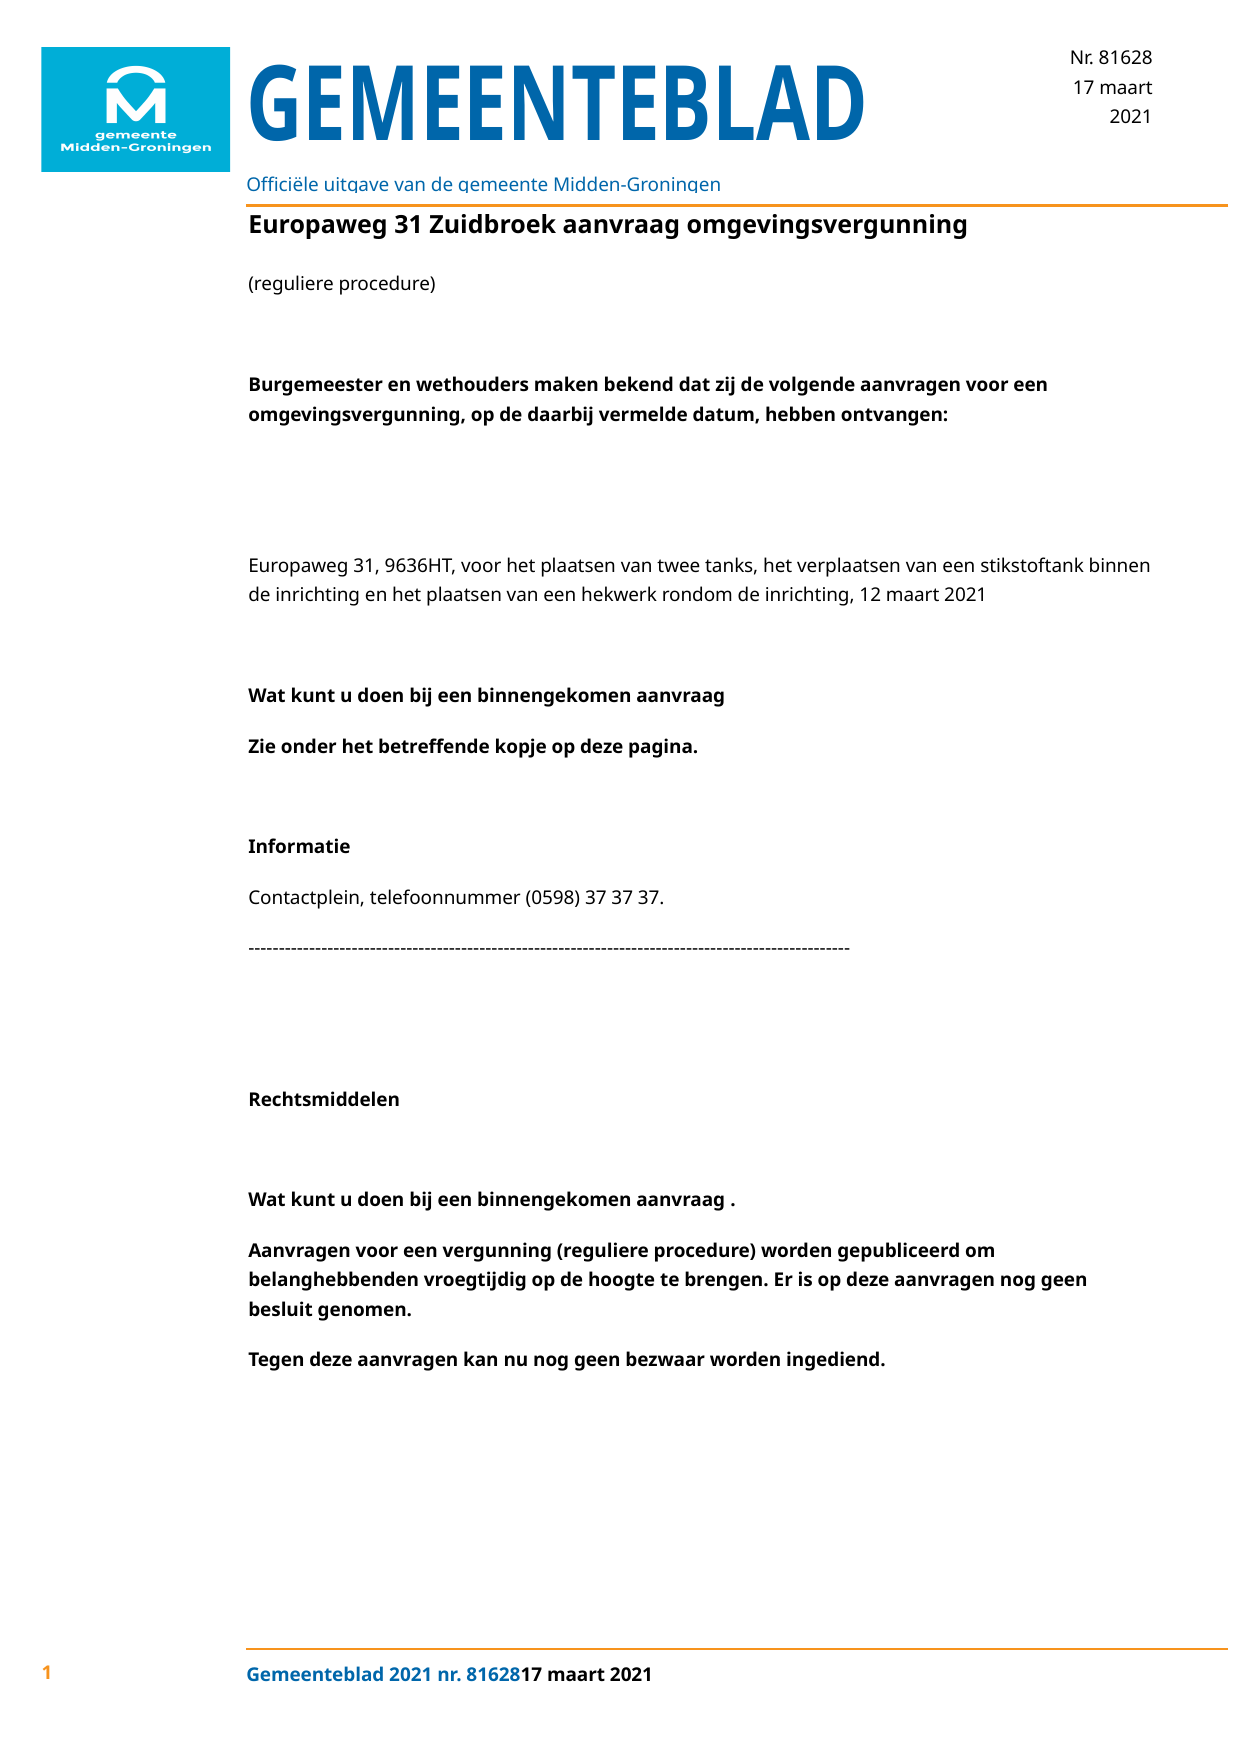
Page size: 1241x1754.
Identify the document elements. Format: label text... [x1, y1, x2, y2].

text Rechtsmiddelen [248, 1086, 1152, 1111]
text Tegen deze aanvragen kan nu nog geen bezwaar worden ingediend. [248, 1347, 1152, 1372]
text Burgemeester en wethouders maken bekend dat zij de volgende aanvragen voor een omgevingsvergunning, op de daarbij vermelde datum, hebben ontvangen: [248, 371, 1152, 426]
text Aanvragen voor een vergunning (reguliere procedure) worden gepubliceerd om belanghebbenden vroegtijdig op de hoogte te brengen. Er is op deze aanvragen nog geen besluit genomen. [248, 1237, 1152, 1322]
text --------------------------------------------------------------------------------------------------- [248, 934, 1152, 960]
text Informatie [248, 834, 1152, 859]
picture [108, 66, 164, 82]
picture [107, 89, 165, 122]
text Europaweg 31 Zuidbroek aanvraag omgevingsvergunning [248, 207, 1152, 241]
text Wat kunt u doen bij een binnengekomen aanvraag [248, 682, 1152, 708]
text Europaweg 31, 9636HT, voor het plaatsen van twee tanks, het verplaatsen van een stikstoftank binnen de inrichting en het plaatsen van een hekwerk rondom de inrichting, 12 maart 2021 [248, 552, 1152, 607]
text Wat kunt u doen bij een binnengekomen aanvraag . [248, 1187, 1152, 1212]
text (reguliere procedure) [248, 270, 1152, 296]
picture [184, 146, 190, 153]
text Contactplein, telefoonnummer (0598) 37 37 37. [248, 884, 1152, 910]
text Zie onder het betreffende kopje op deze pagina. [248, 733, 1152, 758]
